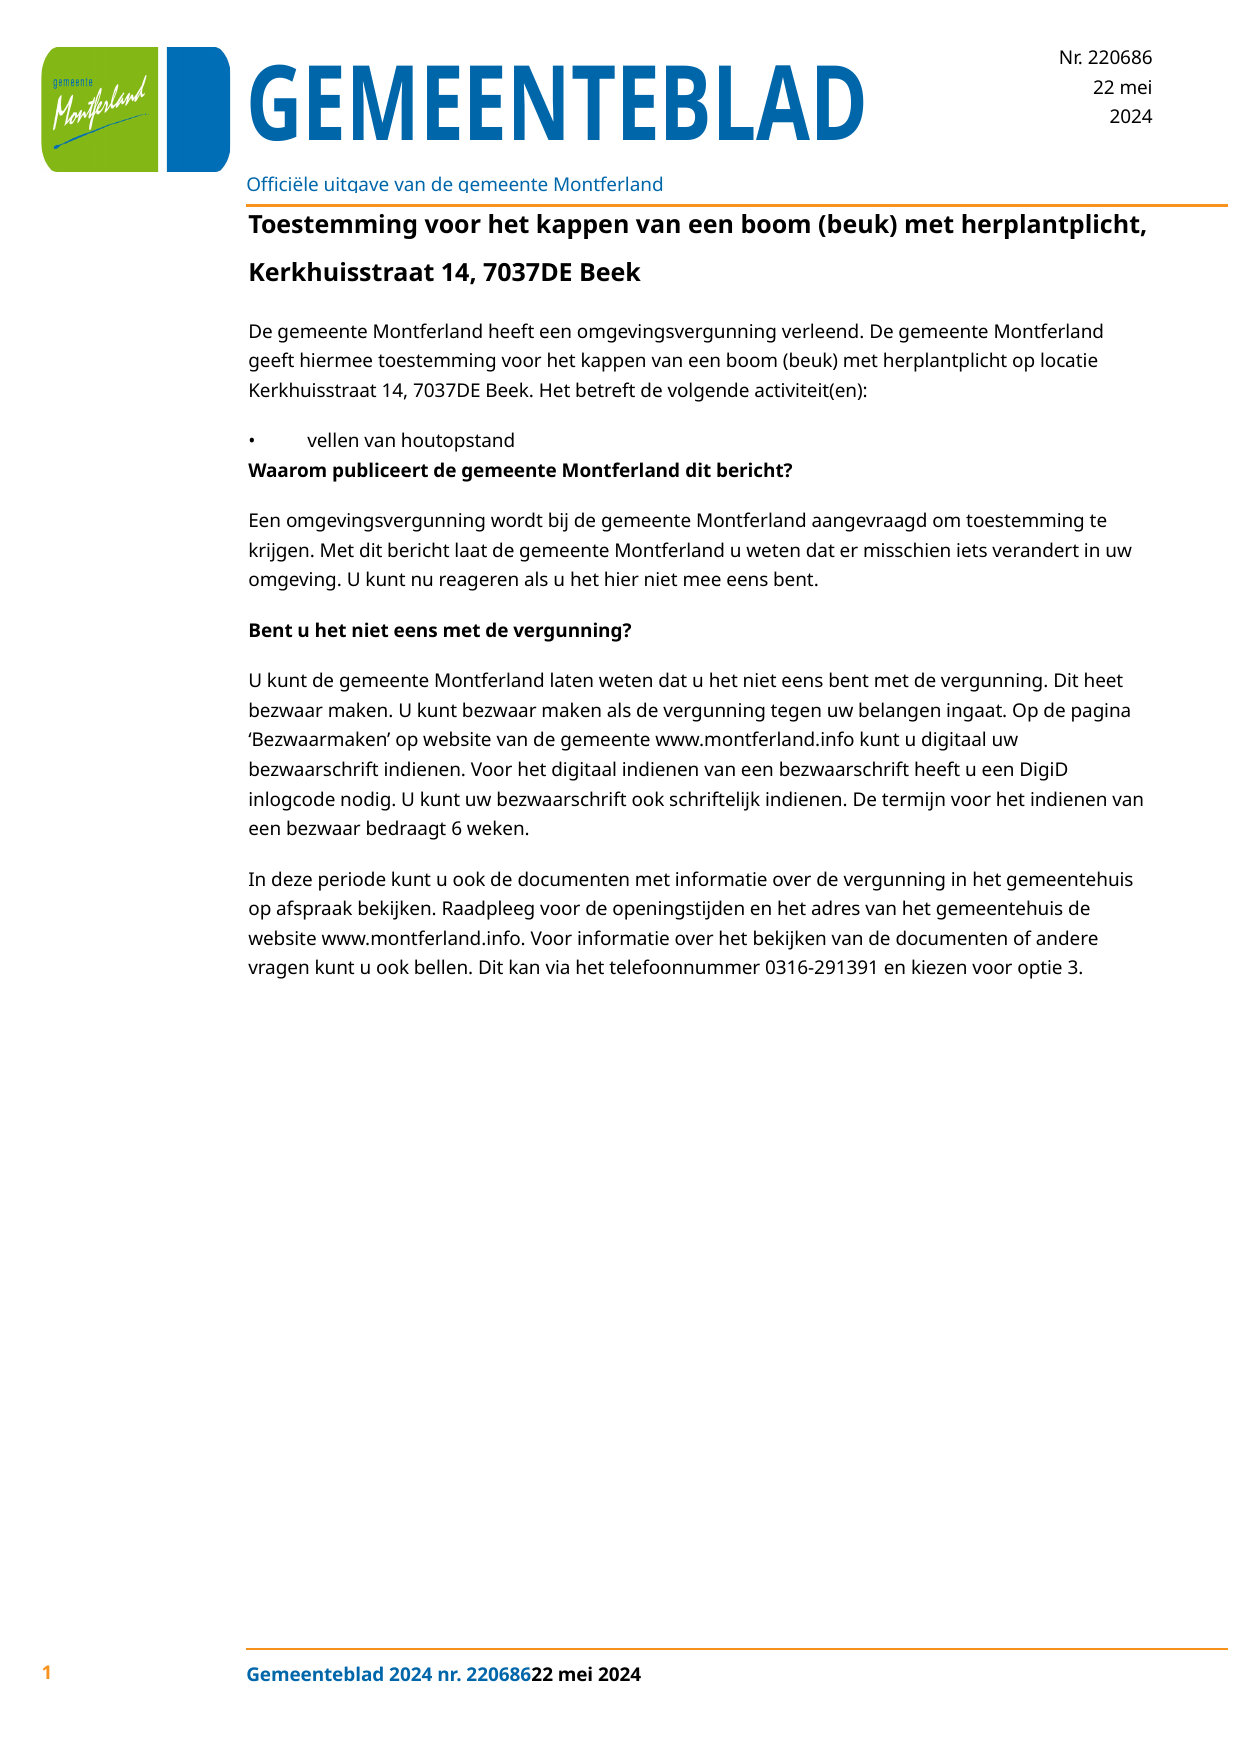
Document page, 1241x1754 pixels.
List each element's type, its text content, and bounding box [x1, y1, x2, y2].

text Een omgevingsvergunning wordt bij de gemeente Montferland aangevraagd om toestemming te krijgen. Met dit bericht laat de gemeente Montferland u weten dat er misschien iets verandert in uw omgeving. U kunt nu reageren als u het hier niet mee eens bent. [248, 507, 1152, 592]
text U kunt de gemeente Montferland laten weten dat u het niet eens bent met de vergunning. Dit heet bezwaar maken. U kunt bezwaar maken als de vergunning tegen uw belangen ingaat. Op de pagina ‘Bezwaarmaken’ op website van de gemeente www.montferland.info kunt u digitaal uw bezwaarschrift indienen. Voor het digitaal indienen van een bezwaarschrift heeft u een DigiD inlogcode nodig. U kunt uw bezwaarschrift ook schriftelijk indienen. De termijn voor het indienen van een bezwaar bedraagt 6 weken. [248, 667, 1152, 841]
text In deze periode kunt u ook de documenten met informatie over de vergunning in het gemeentehuis op afspraak bekijken. Raadpleeg voor de openingstijden en het adres van het gemeentehuis de website www.montferland.info. Voor informatie over het bekijken van de documenten of andere vragen kunt u ook bellen. Dit kan via het telefoonnummer 0316-291391 en kiezen voor optie 3. [248, 866, 1152, 980]
text Bent u het niet eens met de vergunning? [248, 617, 1152, 643]
list vellen van houtopstand [248, 427, 1152, 453]
text De gemeente Montferland heeft een omgevingsvergunning verleend. De gemeente Montferland geeft hiermee toestemming voor het kappen van een boom (beuk) met herplantplicht op locatie Kerkhuisstraat 14, 7037DE Beek. Het betreft de volgende activiteit(en): [248, 318, 1152, 403]
picture [41, 47, 231, 172]
text Waarom publiceert de gemeente Montferland dit bericht? [248, 457, 1152, 483]
text Toestemming voor het kappen van een boom (beuk) met herplantplicht, Kerkhuisstraat 14, 7037DE Beek [248, 207, 1152, 288]
